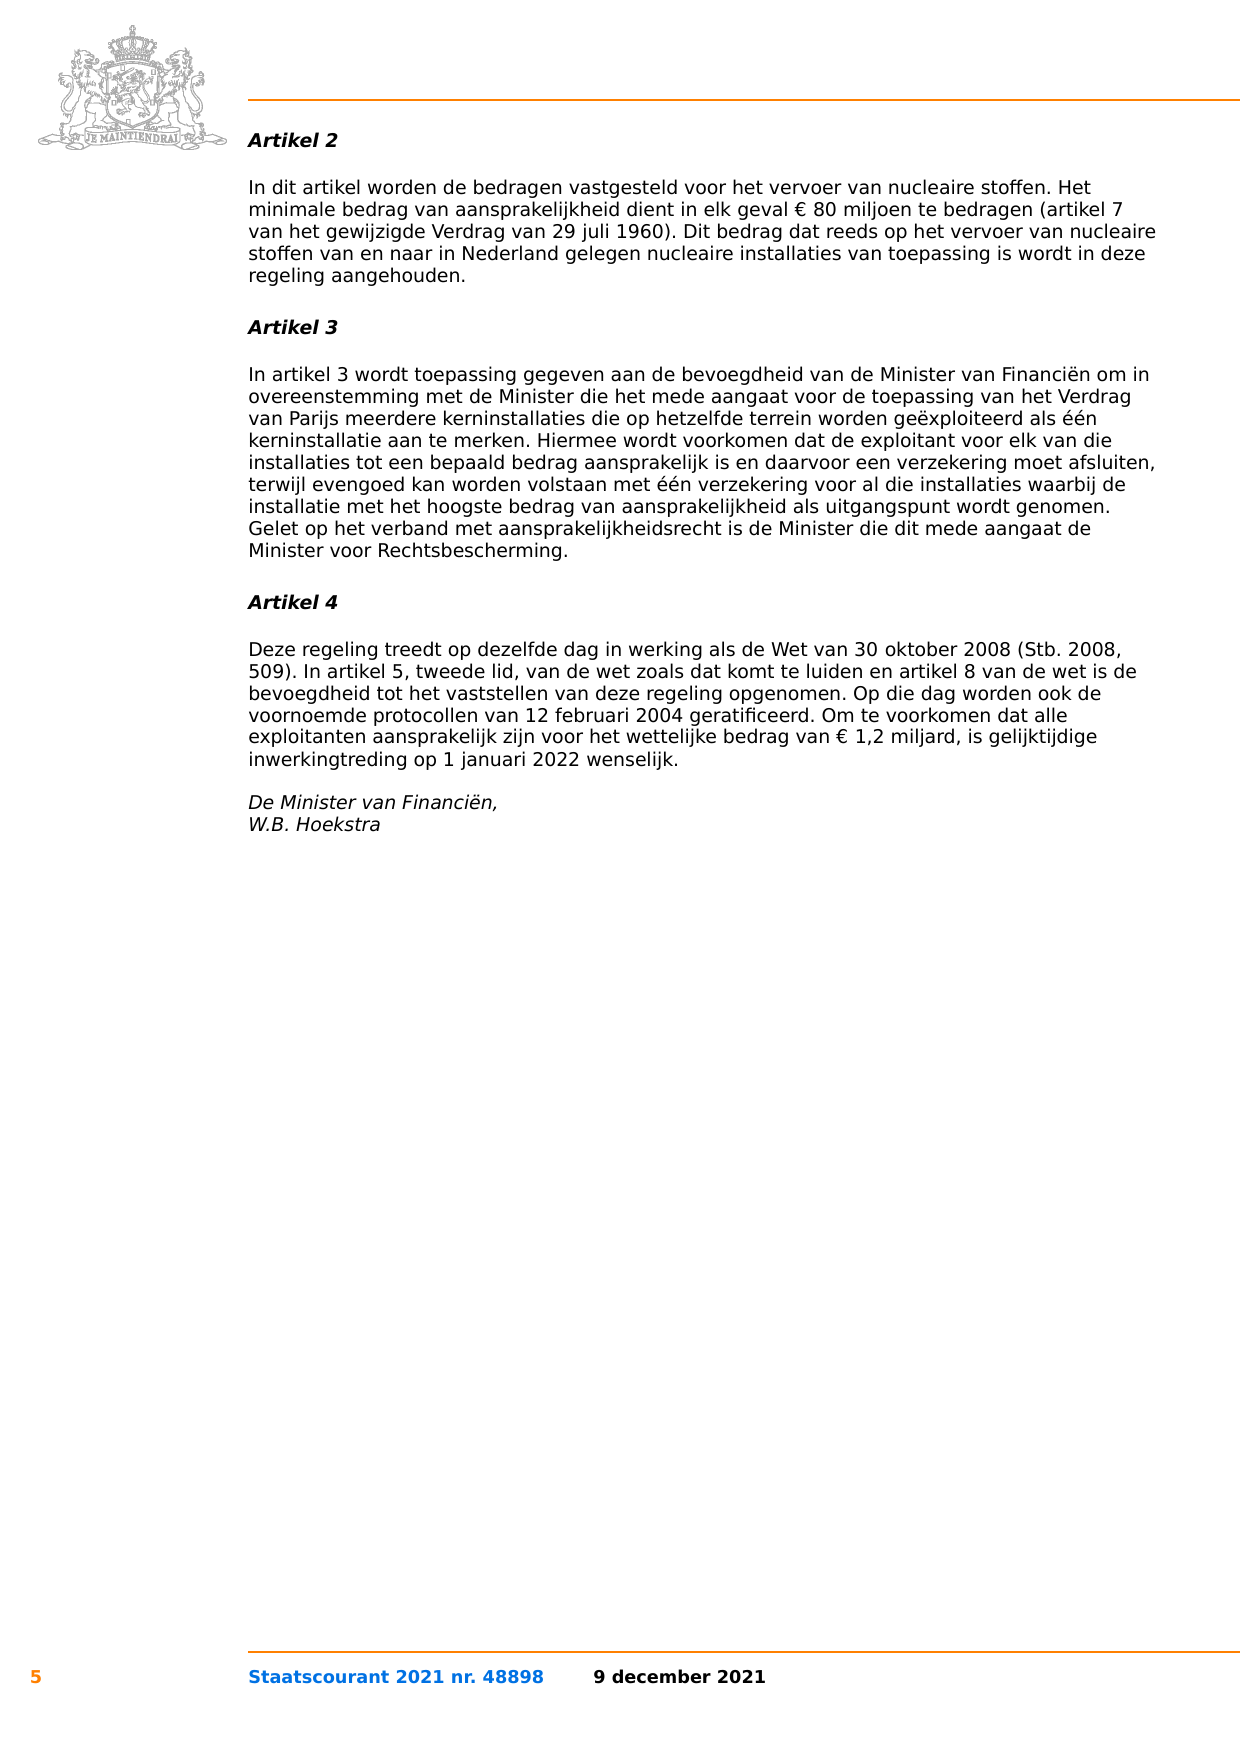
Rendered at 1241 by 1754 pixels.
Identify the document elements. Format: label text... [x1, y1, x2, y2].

subtitle Artikel 2 [248, 130, 1163, 152]
text Deze regeling treedt op dezelfde dag in werking als de Wet van 30 oktober 2008 (Stb. 2008, 509). In artikel 5, tweede lid, van de wet zoals dat komt te luiden en artikel 8 van de wet is de bevoegdheid tot het vaststellen van deze regeling opgenomen. Op die dag worden ook de voornoemde protocollen van 12 februari 2004 geratificeerd. Om te voorkomen dat alle exploitanten aansprakelijk zijn voor het wettelijke bedrag van € 1,2 miljard, is gelijktijdige inwerkingtreding op 1 januari 2022 wenselijk. [248, 638, 1163, 770]
subtitle Artikel 3 [248, 317, 1163, 339]
subtitle Artikel 4 [248, 592, 1163, 613]
text In artikel 3 wordt toepassing gegeven aan de bevoegdheid van de Minister van Financiën om in overeenstemming met de Minister die het mede aangaat voor de toepassing van het Verdrag van Parijs meerdere kerninstallaties die op hetzelfde terrein worden geëxploiteerd als één kerninstallatie aan te merken. Hiermee wordt voorkomen dat de exploitant voor elk van die installaties tot een bepaald bedrag aansprakelijk is en daarvoor een verzekering moet afsluiten, terwijl evengoed kan worden volstaan met één verzekering voor al die installaties waarbij de installatie met het hoogste bedrag van aansprakelijkheid als uitgangspunt wordt genomen. Gelet op het verband met aansprakelijkheidsrecht is de Minister die dit mede aangaat de Minister voor Rechtsbescherming. [248, 364, 1163, 562]
text De Minister van Financiën, W.B. Hoekstra [248, 792, 1163, 836]
text In dit artikel worden de bedragen vastgesteld voor het vervoer van nucleaire stoffen. Het minimale bedrag van aansprakelijkheid dient in elk geval € 80 miljoen te bedragen (artikel 7 van het gewijzigde Verdrag van 29 juli 1960). Dit bedrag dat reeds op het vervoer van nucleaire stoffen van en naar in Nederland gelegen nucleaire installaties van toepassing is wordt in deze regeling aangehouden. [248, 177, 1163, 287]
picture [38, 25, 227, 150]
